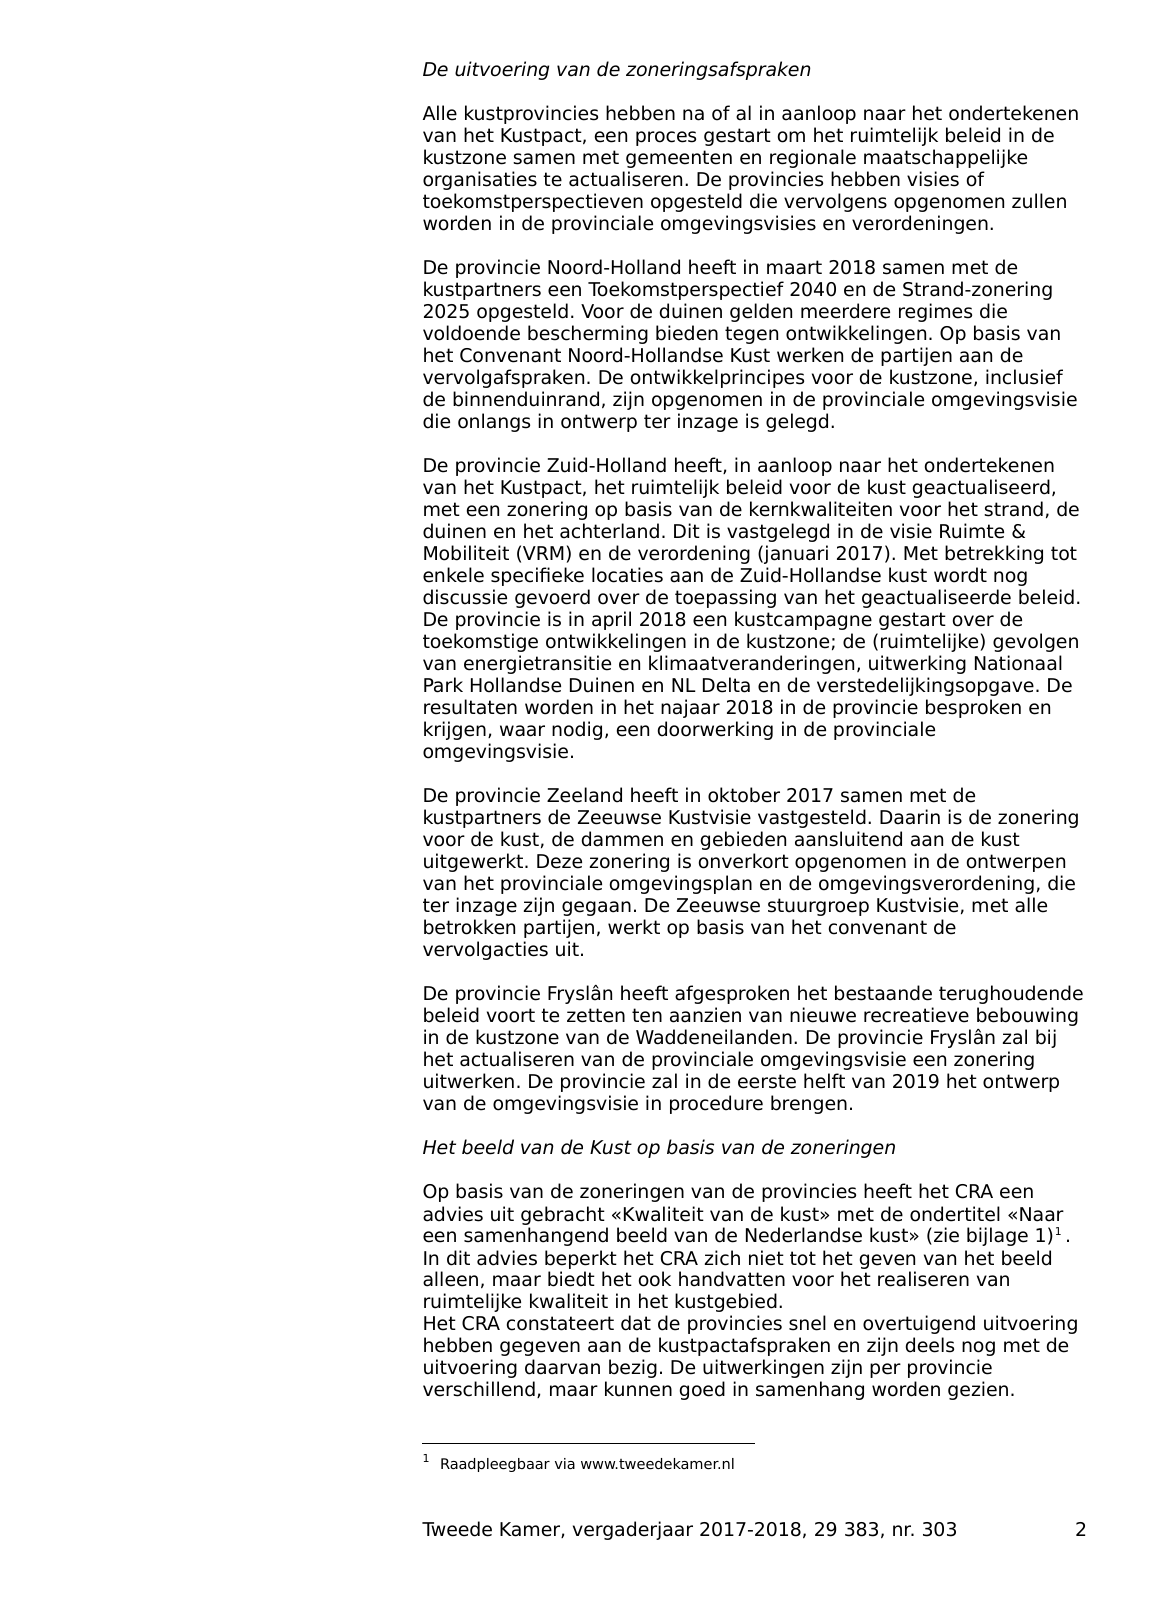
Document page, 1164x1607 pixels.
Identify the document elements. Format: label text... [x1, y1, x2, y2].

text Het CRA constateert dat de provincies snel en overtuigend uitvoering hebben gegeven aan de kustpactafspraken en zijn deels nog met de uitvoering daarvan bezig. De uitwerkingen zijn per provincie verschillend, maar kunnen goed in samenhang worden gezien. [422, 1313, 1087, 1401]
subtitle Het beeld van de Kust op basis van de zoneringen [422, 1137, 1087, 1159]
text De provincie Fryslân heeft afgesproken het bestaande terughoudende beleid voort te zetten ten aanzien van nieuwe recreatieve bebouwing in de kustzone van de Waddeneilanden. De provincie Fryslân zal bij het actualiseren van de provinciale omgevingsvisie een zonering uitwerken. De provincie zal in de eerste helft van 2019 het ontwerp van de omgevingsvisie in procedure brengen. [422, 983, 1087, 1115]
text De provincie Noord-Holland heeft in maart 2018 samen met de kustpartners een Toekomstperspectief 2040 en de Strand-zonering 2025 opgesteld. Voor de duinen gelden meerdere regimes die voldoende bescherming bieden tegen ontwikkelingen. Op basis van het Convenant Noord-Hollandse Kust werken de partijen aan de vervolgafspraken. De ontwikkelprincipes voor de kustzone, inclusief de binnenduinrand, zijn opgenomen in de provinciale omgevingsvisie die onlangs in ontwerp ter inzage is gelegd. [422, 257, 1087, 433]
text Raadpleegbaar via www.tweedekamer.nl [422, 1452, 1087, 1474]
text Alle kustprovincies hebben na of al in aanloop naar het ondertekenen van het Kustpact, een proces gestart om het ruimtelijk beleid in de kustzone samen met gemeenten en regionale maatschappelijke organisaties te actualiseren. De provincies hebben visies of toekomstperspectieven opgesteld die vervolgens opgenomen zullen worden in de provinciale omgevingsvisies en verordeningen. [422, 103, 1087, 235]
text De provincie Zeeland heeft in oktober 2017 samen met de kustpartners de Zeeuwse Kustvisie vastgesteld. Daarin is de zonering voor de kust, de dammen en gebieden aansluitend aan de kust uitgewerkt. Deze zonering is onverkort opgenomen in de ontwerpen van het provinciale omgevingsplan en de omgevingsverordening, die ter inzage zijn gegaan. De Zeeuwse stuurgroep Kustvisie, met alle betrokken partijen, werkt op basis van het convenant de vervolgacties uit. [422, 785, 1087, 961]
text De provincie Zuid-Holland heeft, in aanloop naar het ondertekenen van het Kustpact, het ruimtelijk beleid voor de kust geactualiseerd, met een zonering op basis van de kernkwaliteiten voor het strand, de duinen en het achterland. Dit is vastgelegd in de visie Ruimte & Mobiliteit (VRM) en de verordening (januari 2017). Met betrekking tot enkele specifieke locaties aan de Zuid-Hollandse kust wordt nog discussie gevoerd over de toepassing van het geactualiseerde beleid. De provincie is in april 2018 een kustcampagne gestart over de toekomstige ontwikkelingen in de kustzone; de (ruimtelijke) gevolgen van energietransitie en klimaatveranderingen, uitwerking Nationaal Park Hollandse Duinen en NL Delta en de verstedelijkingsopgave. De resultaten worden in het najaar 2018 in de provincie besproken en krijgen, waar nodig, een doorwerking in de provinciale omgevingsvisie. [422, 455, 1087, 763]
subtitle De uitvoering van de zoneringsafspraken [422, 59, 1087, 81]
text Op basis van de zoneringen van de provincies heeft het CRA een advies uit gebracht «Kwaliteit van de kust» met de ondertitel «Naar een samenhangend beeld van de Nederlandse kust» (zie bijlage 1). In dit advies beperkt het CRA zich niet tot het geven van het beeld alleen, maar biedt het ook handvatten voor het realiseren van ruimtelijke kwaliteit in het kustgebied. [422, 1181, 1087, 1313]
